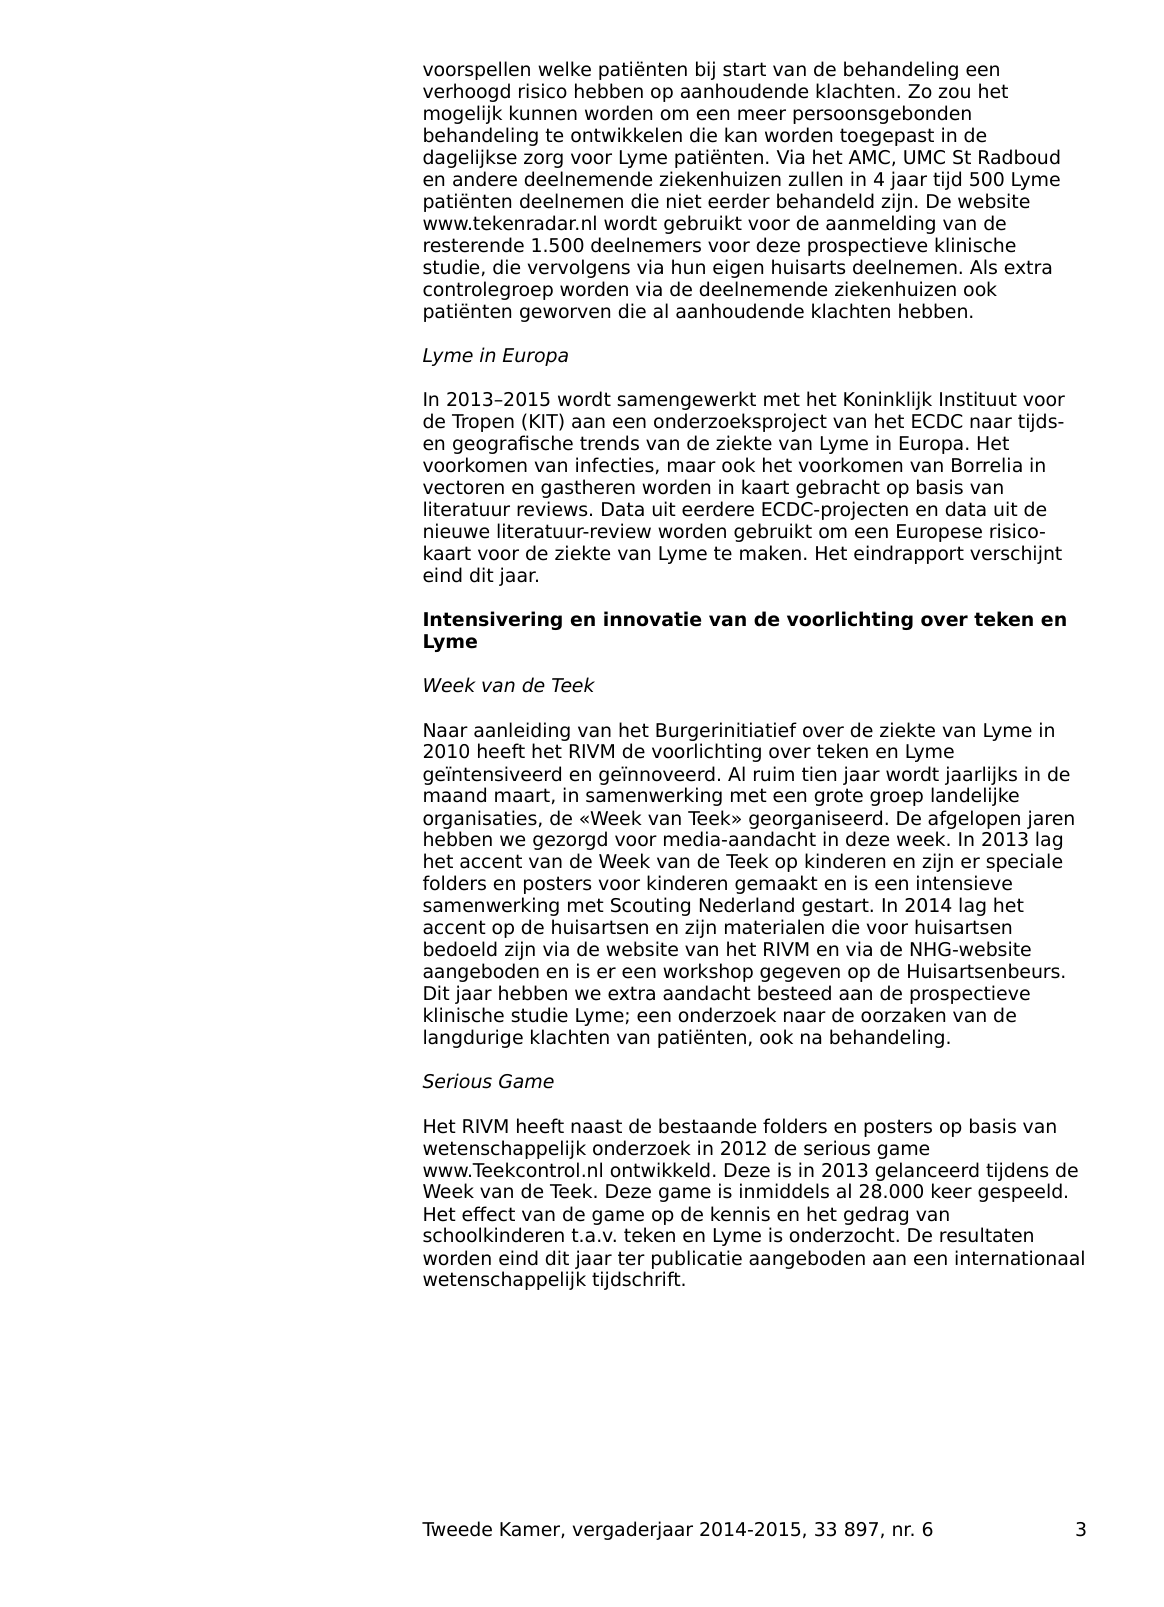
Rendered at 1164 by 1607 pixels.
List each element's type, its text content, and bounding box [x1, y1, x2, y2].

text voorspellen welke patiënten bij start van de behandeling een verhoogd risico hebben op aanhoudende klachten. Zo zou het mogelijk kunnen worden om een meer persoonsgebonden behandeling te ontwikkelen die kan worden toegepast in de dagelijkse zorg voor Lyme patiënten. Via het AMC, UMC St Radboud en andere deelnemende ziekenhuizen zullen in 4 jaar tijd 500 Lyme patiënten deelnemen die niet eerder behandeld zijn. De website www.tekenradar.nl wordt gebruikt voor de aanmelding van de resterende 1.500 deelnemers voor deze prospectieve klinische studie, die vervolgens via hun eigen huisarts deelnemen. Als extra controlegroep worden via de deelnemende ziekenhuizen ook patiënten geworven die al aanhoudende klachten hebben. [422, 59, 1087, 323]
text Het RIVM heeft naast de bestaande folders en posters op basis van wetenschappelijk onderzoek in 2012 de serious game www.Teekcontrol.nl ontwikkeld. Deze is in 2013 gelanceerd tijdens de Week van de Teek. Deze game is inmiddels al 28.000 keer gespeeld. Het effect van de game op de kennis en het gedrag van schoolkinderen t.a.v. teken en Lyme is onderzocht. De resultaten worden eind dit jaar ter publicatie aangeboden aan een internationaal wetenschappelijk tijdschrift. [422, 1116, 1087, 1291]
subtitle Lyme in Europa [422, 345, 1087, 367]
text Naar aanleiding van het Burgerinitiatief over de ziekte van Lyme in 2010 heeft het RIVM de voorlichting over teken en Lyme geïntensiveerd en geïnnoveerd. Al ruim tien jaar wordt jaarlijks in de maand maart, in samenwerking met een grote groep landelijke organisaties, de «Week van Teek» georganiseerd. De afgelopen jaren hebben we gezorgd voor media-aandacht in deze week. In 2013 lag het accent van de Week van de Teek op kinderen en zijn er speciale folders en posters voor kinderen gemaakt en is een intensieve samenwerking met Scouting Nederland gestart. In 2014 lag het accent op de huisartsen en zijn materialen die voor huisartsen bedoeld zijn via de website van het RIVM en via de NHG-website aangeboden en is er een workshop gegeven op de Huisartsenbeurs. Dit jaar hebben we extra aandacht besteed aan de prospectieve klinische studie Lyme; een onderzoek naar de oorzaken van de langdurige klachten van patiënten, ook na behandeling. [422, 719, 1087, 1049]
subtitle Intensivering en innovatie van de voorlichting over teken en Lyme [422, 609, 1087, 653]
subtitle Week van de Teek [422, 675, 1087, 697]
subtitle Serious Game [422, 1071, 1087, 1093]
text In 2013–2015 wordt samengewerkt met het Koninklijk Instituut voor de Tropen (KIT) aan een onderzoeksproject van het ECDC naar tijds- en geografische trends van de ziekte van Lyme in Europa. Het voorkomen van infecties, maar ook het voorkomen van Borrelia in vectoren en gastheren worden in kaart gebracht op basis van literatuur reviews. Data uit eerdere ECDC-projecten en data uit de nieuwe literatuur-review worden gebruikt om een Europese risico-kaart voor de ziekte van Lyme te maken. Het eindrapport verschijnt eind dit jaar. [422, 389, 1087, 587]
